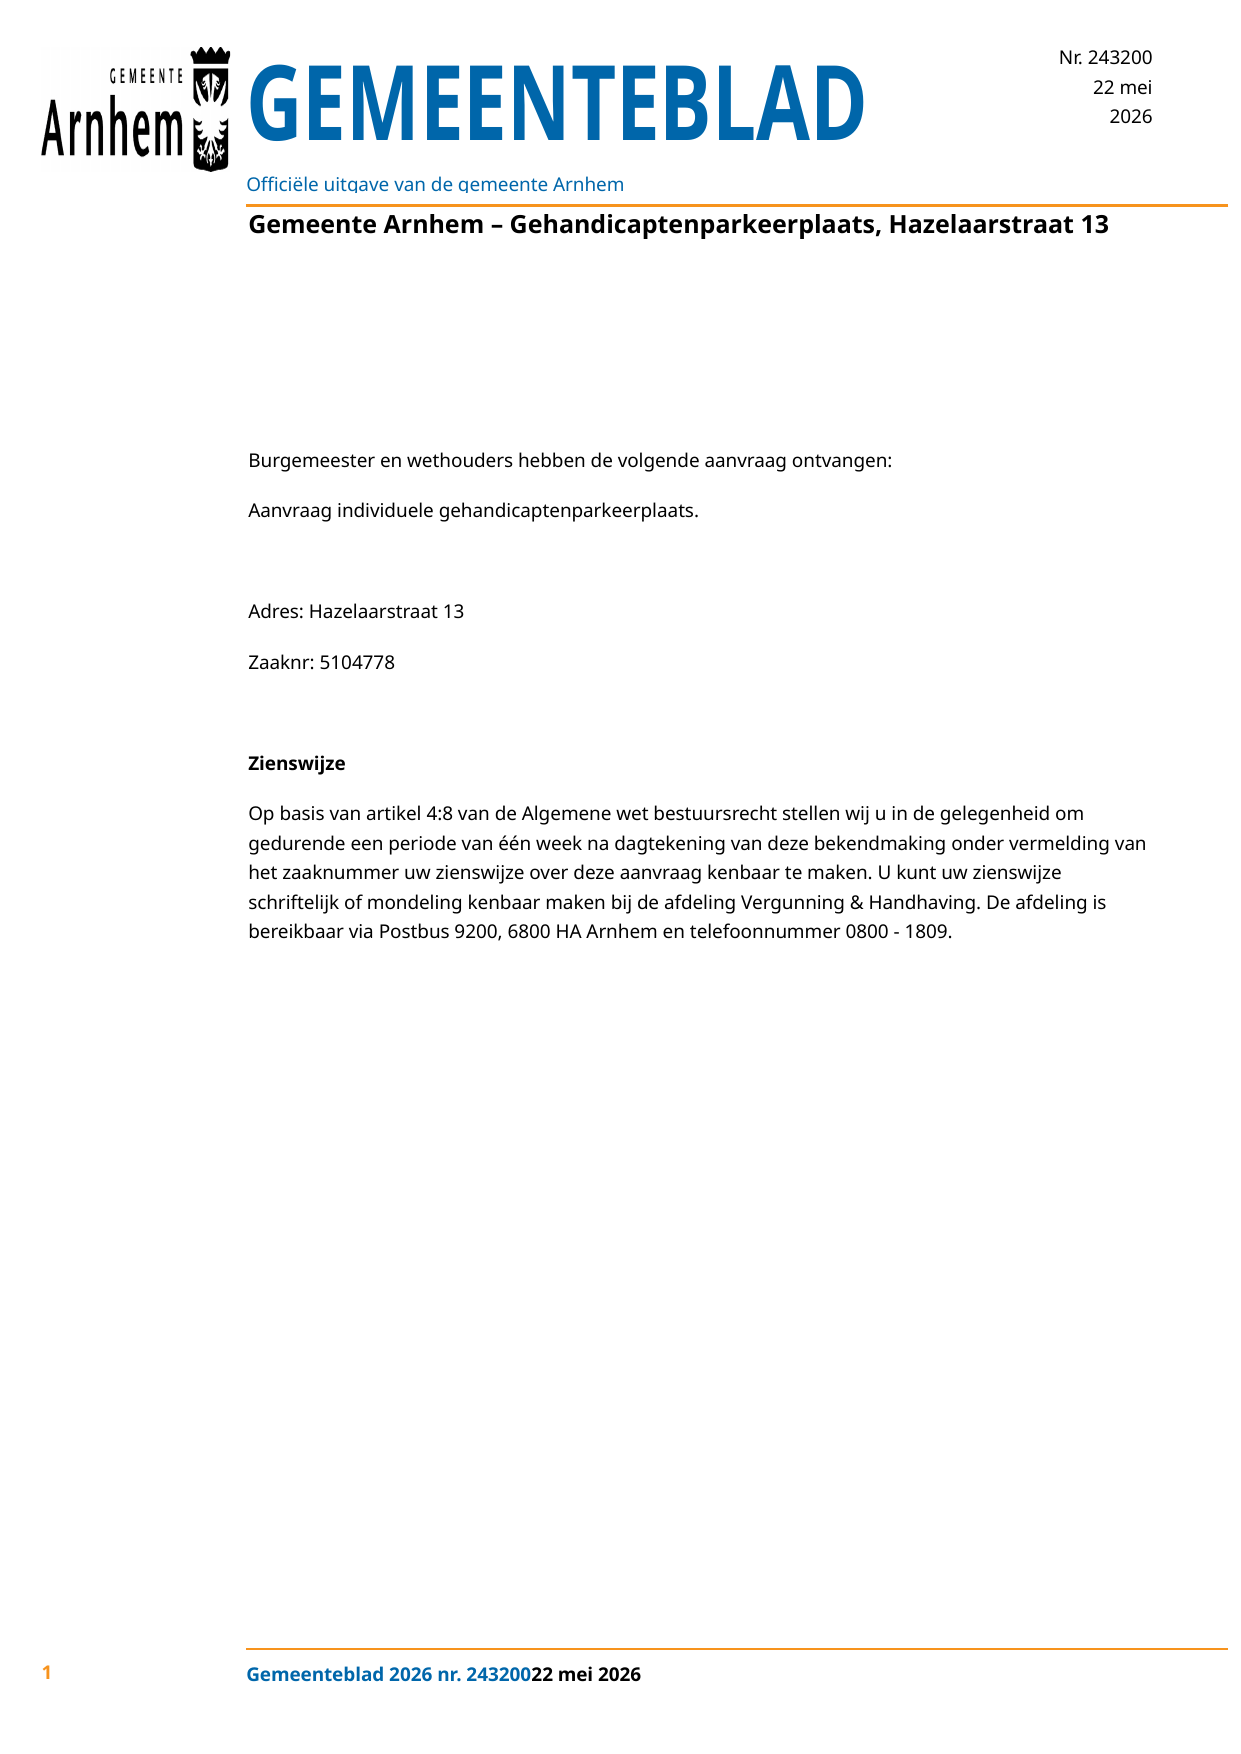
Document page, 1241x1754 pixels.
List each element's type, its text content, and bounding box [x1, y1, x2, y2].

text Op basis van artikel 4:8 van de Algemene wet bestuursrecht stellen wij u in de gelegenheid om gedurende een periode van één week na dagtekening van deze bekendmaking onder vermelding van het zaaknummer uw zienswijze over deze aanvraag kenbaar te maken. U kunt uw zienswijze schriftelijk of mondeling kenbaar maken bij de afdeling Vergunning & Handhaving. De afdeling is bereikbaar via Postbus 9200, 6800 HA Arnhem en telefoonnummer 0800 - 1809. [248, 800, 1152, 944]
text Burgemeester en wethouders hebben de volgende aanvraag ontvangen: [248, 447, 1152, 473]
text Gemeente Arnhem – Gehandicaptenparkeerplaats, Hazelaarstraat 13 [248, 207, 1152, 241]
text Aanvraag individuele gehandicaptenparkeerplaats. [248, 498, 1152, 523]
text Zienswijze [248, 750, 1152, 776]
picture [41, 47, 231, 172]
text Adres: Hazelaarstraat 13 [248, 598, 1152, 624]
text Zaaknr: 5104778 [248, 649, 1152, 675]
